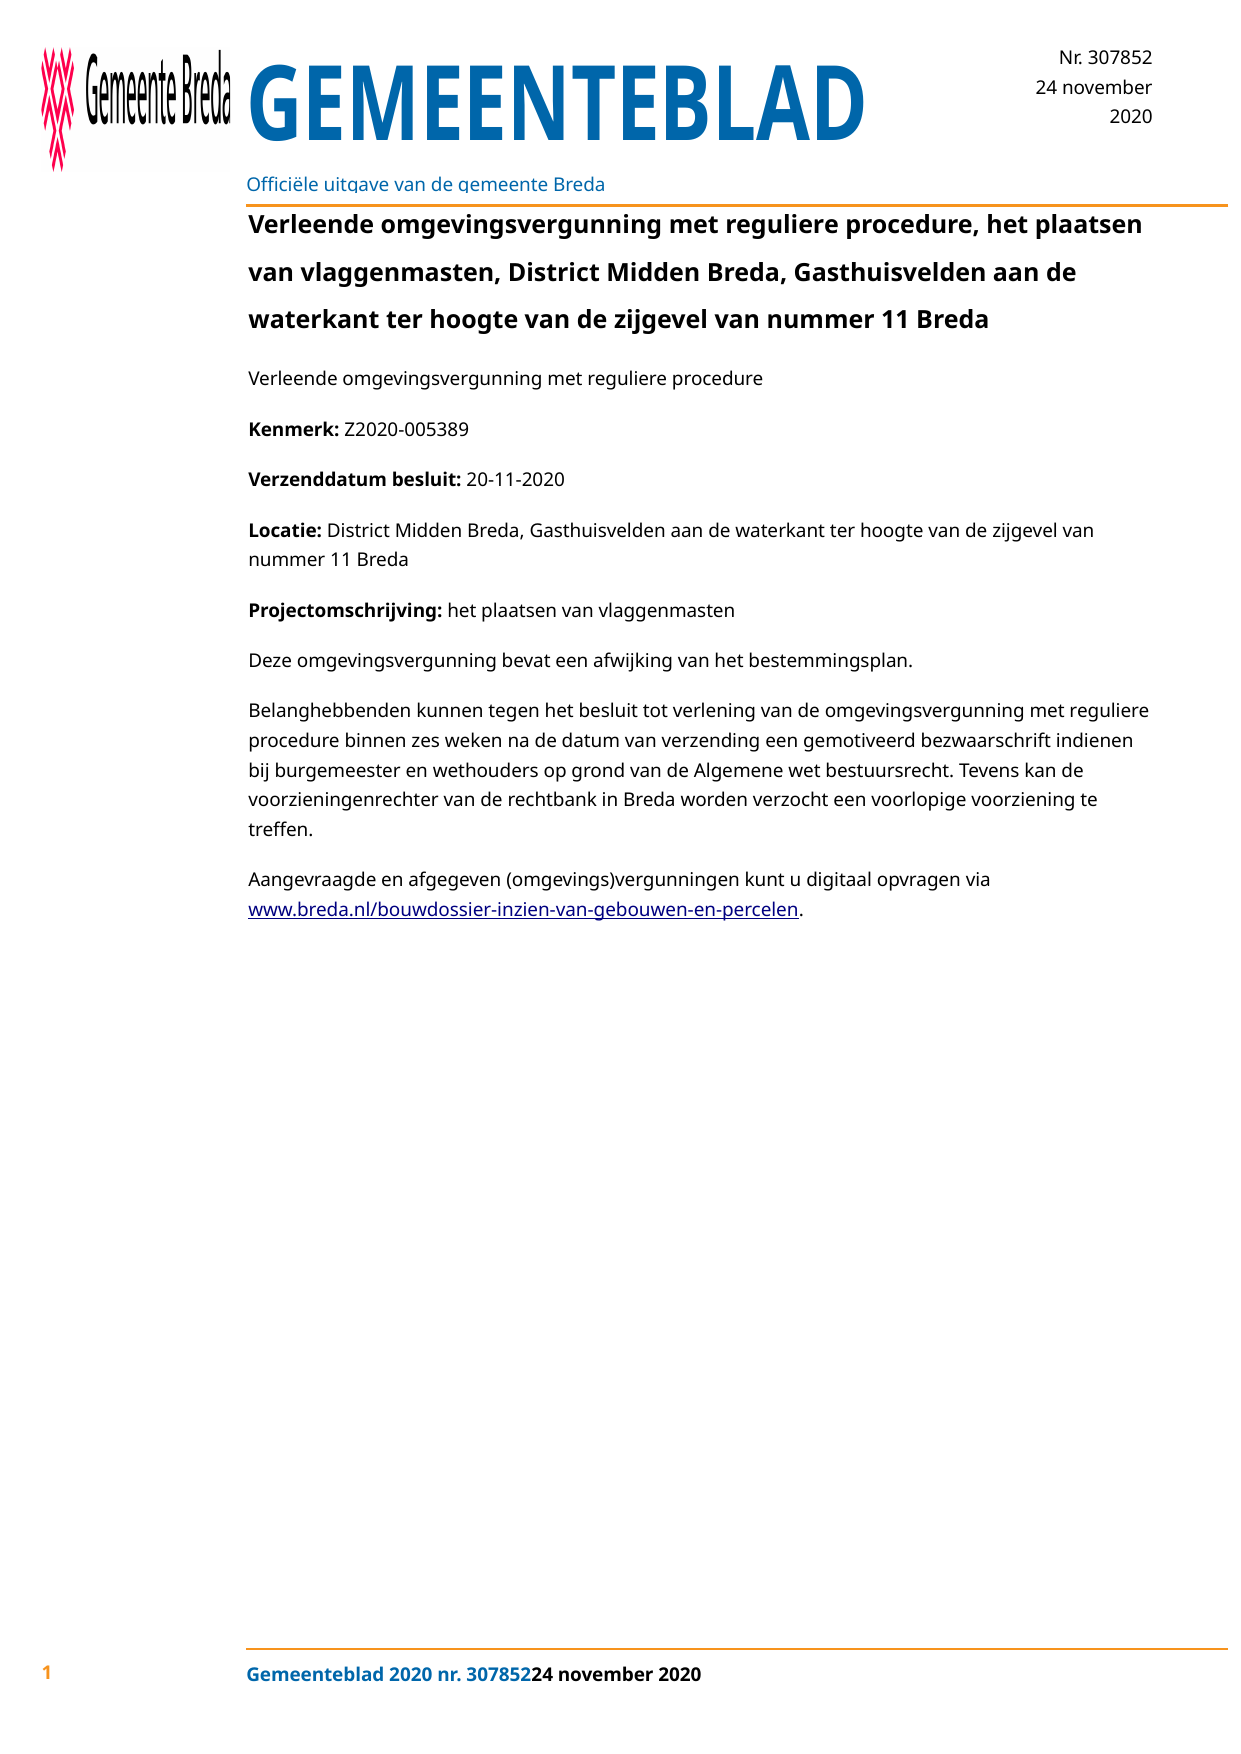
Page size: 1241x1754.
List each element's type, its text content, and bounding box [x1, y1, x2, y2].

text Projectomschrijving: het plaatsen van vlaggenmasten [248, 597, 1152, 622]
text Locatie: District Midden Breda, Gasthuisvelden aan de waterkant ter hoogte van de zijgevel van nummer 11 Breda [248, 517, 1152, 572]
text Belanghebbenden kunnen tegen het besluit tot verlening van de omgevingsvergunning met reguliere procedure binnen zes weken na de datum van verzending een gemotiveerd bezwaarschrift indienen bij burgemeester en wethouders op grond van de Algemene wet bestuursrecht. Tevens kan de voorzieningenrechter van de rechtbank in Breda worden verzocht een voorlopige voorziening te treffen. [248, 698, 1152, 842]
text Verzenddatum besluit: 20-11-2020 [248, 466, 1152, 492]
text Verleende omgevingsvergunning met reguliere procedure, het plaatsen van vlaggenmasten, District Midden Breda, Gasthuisvelden aan de waterkant ter hoogte van de zijgevel van nummer 11 Breda [248, 207, 1152, 336]
text Kenmerk: Z2020-005389 [248, 416, 1152, 442]
text Verleende omgevingsvergunning met reguliere procedure [248, 366, 1152, 391]
text Aangevraagde en afgegeven (omgevings)vergunningen kunt u digitaal opvragen via www.breda.nl/bouwdossier-inzien-van-gebouwen-en-percelen. [248, 866, 1152, 922]
text Deze omgevingsvergunning bevat een afwijking van het bestemmingsplan. [248, 647, 1152, 673]
picture [41, 47, 231, 172]
